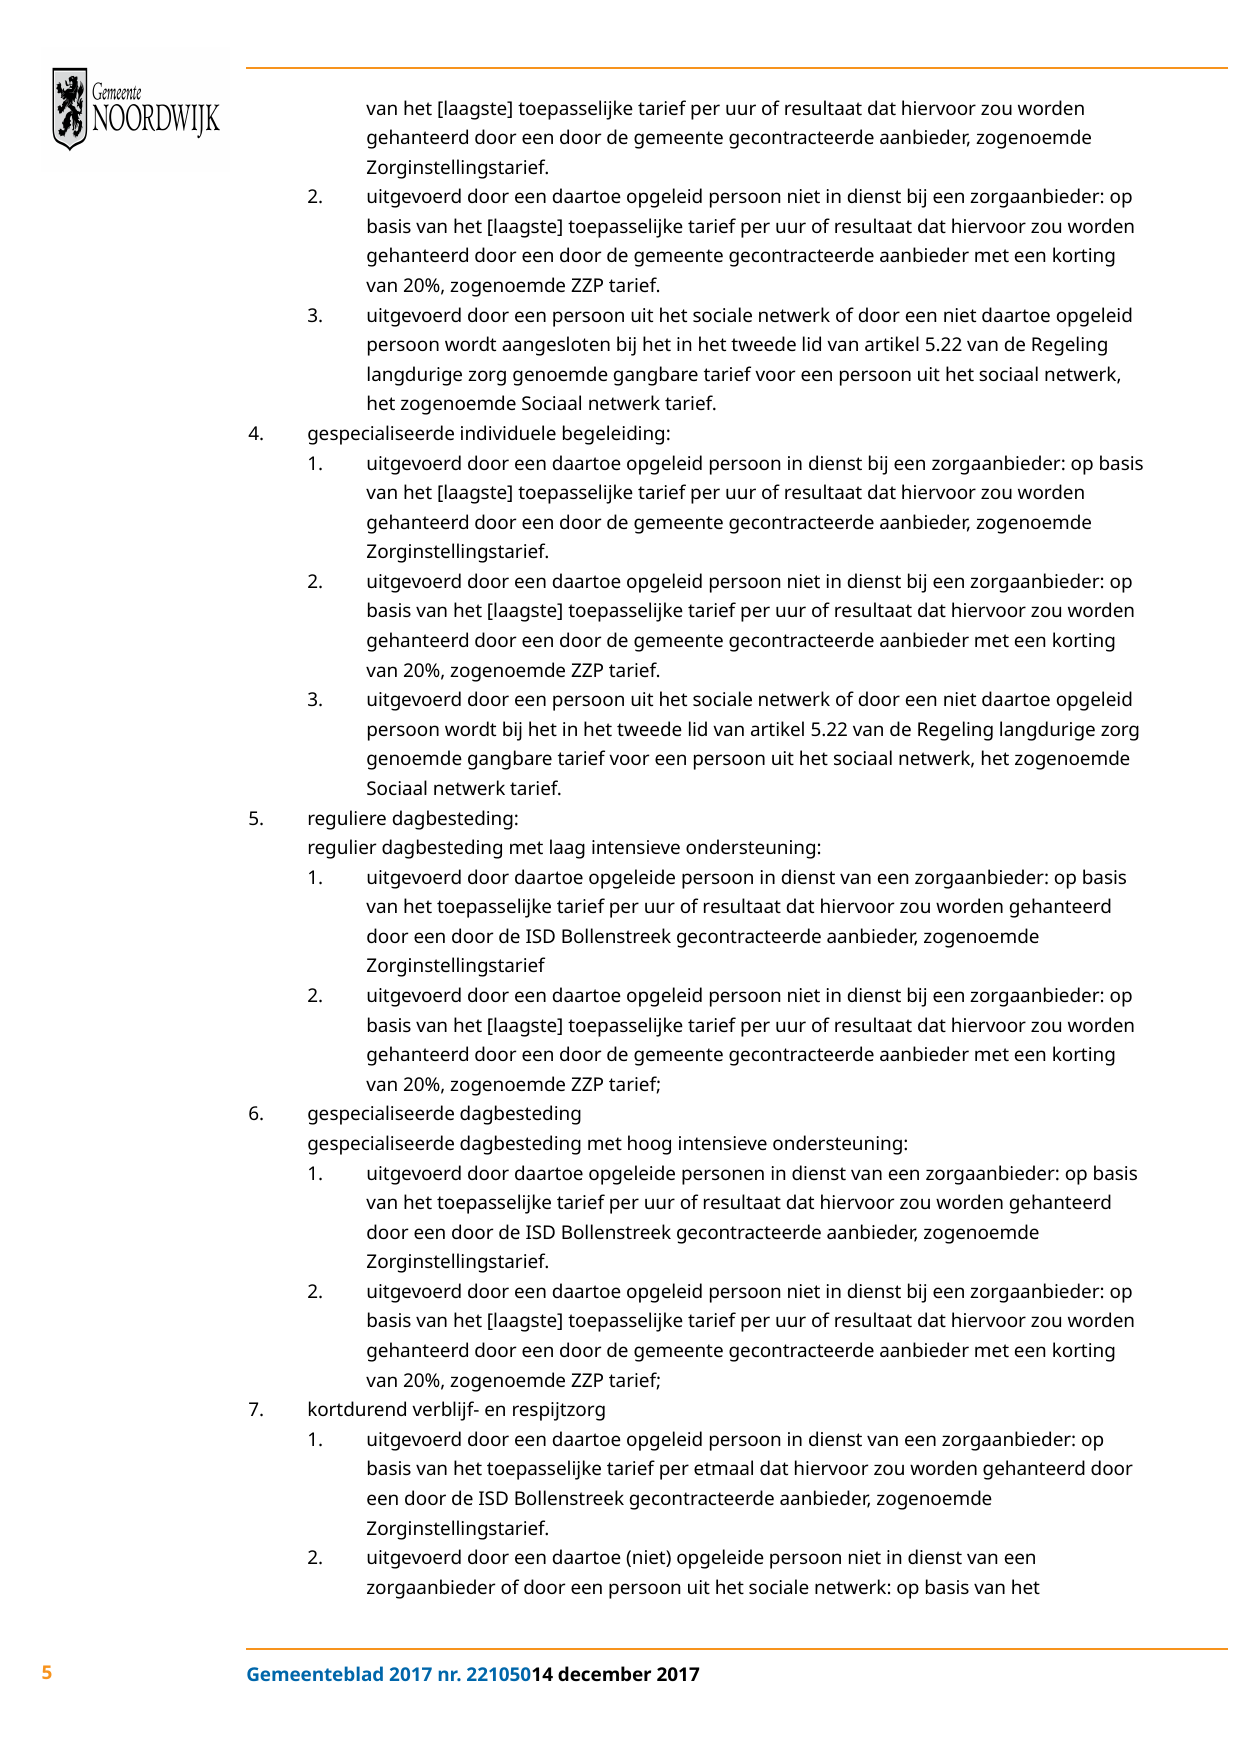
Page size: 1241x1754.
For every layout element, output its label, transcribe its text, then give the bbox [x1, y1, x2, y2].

list reguliere dagbesteding: [248, 805, 1152, 831]
list regulier dagbesteding met laag intensieve ondersteuning: [248, 834, 1152, 860]
list uitgevoerd door een daartoe opgeleid persoon niet in dienst bij een zorgaanbieder: op basis van het [laagste] toepasselijke tarief per uur of resultaat dat hiervoor zou worden gehanteerd door een door de gemeente gecontracteerde aanbieder met een korting van 20%, zogenoemde ZZP tarief; [307, 982, 1152, 1097]
list uitgevoerd door een daartoe (niet) opgeleide persoon niet in dienst van een zorgaanbieder of door een persoon uit het sociale netwerk: op basis van het [307, 1544, 1152, 1600]
picture [41, 47, 231, 172]
list uitgevoerd door een persoon uit het sociale netwerk of door een niet daartoe opgeleid persoon wordt bij het in het tweede lid van artikel 5.22 van de Regeling langdurige zorg genoemde gangbare tarief voor een persoon uit het sociaal netwerk, het zogenoemde Sociaal netwerk tarief. [307, 686, 1152, 801]
list uitgevoerd door een daartoe opgeleid persoon niet in dienst bij een zorgaanbieder: op basis van het [laagste] toepasselijke tarief per uur of resultaat dat hiervoor zou worden gehanteerd door een door de gemeente gecontracteerde aanbieder met een korting van 20%, zogenoemde ZZP tarief; [307, 1278, 1152, 1393]
list uitgevoerd door daartoe opgeleide personen in dienst van een zorgaanbieder: op basis van het toepasselijke tarief per uur of resultaat dat hiervoor zou worden gehanteerd door een door de ISD Bollenstreek gecontracteerde aanbieder, zogenoemde Zorginstellingstarief. [307, 1160, 1152, 1274]
list uitgevoerd door daartoe opgeleide persoon in dienst van een zorgaanbieder: op basis van het toepasselijke tarief per uur of resultaat dat hiervoor zou worden gehanteerd door een door de ISD Bollenstreek gecontracteerde aanbieder, zogenoemde Zorginstellingstarief [307, 864, 1152, 978]
list van het [laagste] toepasselijke tarief per uur of resultaat dat hiervoor zou worden gehanteerd door een door de gemeente gecontracteerde aanbieder, zogenoemde Zorginstellingstarief. [307, 95, 1152, 180]
list gespecialiseerde dagbesteding [248, 1101, 1152, 1126]
list kortdurend verblijf- en respijtzorg [248, 1396, 1152, 1422]
list gespecialiseerde dagbesteding met hoog intensieve ondersteuning: [248, 1130, 1152, 1156]
list uitgevoerd door een daartoe opgeleid persoon niet in dienst bij een zorgaanbieder: op basis van het [laagste] toepasselijke tarief per uur of resultaat dat hiervoor zou worden gehanteerd door een door de gemeente gecontracteerde aanbieder met een korting van 20%, zogenoemde ZZP tarief. [307, 183, 1152, 298]
list gespecialiseerde individuele begeleiding: [248, 420, 1152, 446]
list uitgevoerd door een daartoe opgeleid persoon in dienst bij een zorgaanbieder: op basis van het [laagste] toepasselijke tarief per uur of resultaat dat hiervoor zou worden gehanteerd door een door de gemeente gecontracteerde aanbieder, zogenoemde Zorginstellingstarief. [307, 450, 1152, 564]
list uitgevoerd door een persoon uit het sociale netwerk of door een niet daartoe opgeleid persoon wordt aangesloten bij het in het tweede lid van artikel 5.22 van de Regeling langdurige zorg genoemde gangbare tarief voor een persoon uit het sociaal netwerk, het zogenoemde Sociaal netwerk tarief. [307, 302, 1152, 416]
list uitgevoerd door een daartoe opgeleid persoon niet in dienst bij een zorgaanbieder: op basis van het [laagste] toepasselijke tarief per uur of resultaat dat hiervoor zou worden gehanteerd door een door de gemeente gecontracteerde aanbieder met een korting van 20%, zogenoemde ZZP tarief. [307, 568, 1152, 683]
list uitgevoerd door een daartoe opgeleid persoon in dienst van een zorgaanbieder: op basis van het toepasselijke tarief per etmaal dat hiervoor zou worden gehanteerd door een door de ISD Bollenstreek gecontracteerde aanbieder, zogenoemde Zorginstellingstarief. [307, 1426, 1152, 1541]
